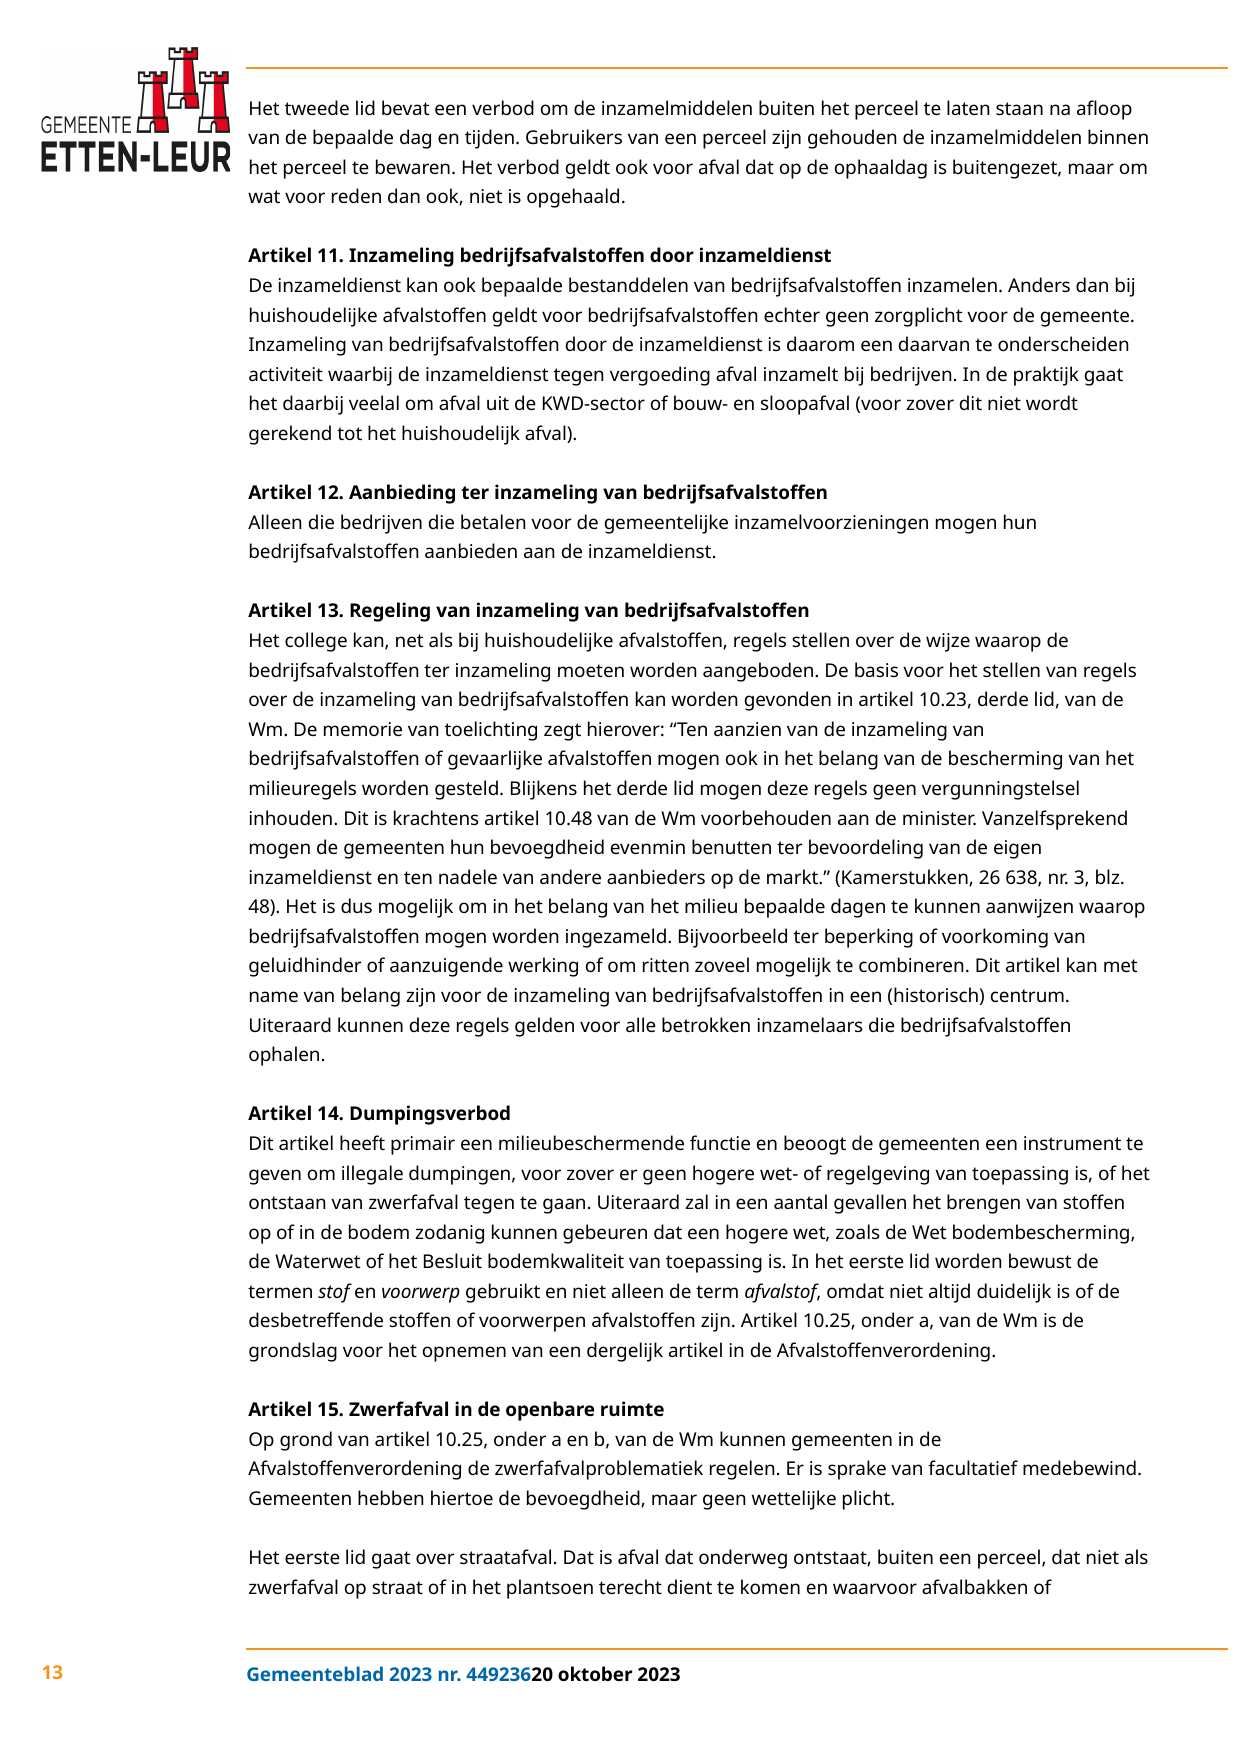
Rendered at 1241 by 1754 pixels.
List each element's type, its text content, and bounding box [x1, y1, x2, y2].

text Artikel 15. Zwerfafval in de openbare ruimte [248, 1396, 1152, 1422]
text De inzameldienst kan ook bepaalde bestanddelen van bedrijfsafvalstoffen inzamelen. Anders dan bij huishoudelijke afvalstoffen geldt voor bedrijfsafvalstoffen echter geen zorgplicht voor de gemeente. Inzameling van bedrijfsafvalstoffen door de inzameldienst is daarom een daarvan te onderscheiden activiteit waarbij de inzameldienst tegen vergoeding afval inzamelt bij bedrijven. In de praktijk gaat het daarbij veelal om afval uit de KWD-sector of bouw- en sloopafval (voor zover dit niet wordt gerekend tot het huishoudelijk afval). [248, 272, 1152, 446]
text Artikel 14. Dumpingsverbod [248, 1101, 1152, 1126]
text Artikel 12. Aanbieding ter inzameling van bedrijfsafvalstoffen [248, 479, 1152, 505]
text Dit artikel heeft primair een milieubeschermende functie en beoogt de gemeenten een instrument te geven om illegale dumpingen, voor zover er geen hogere wet- of regelgeving van toepassing is, of het ontstaan van zwerfafval tegen te gaan. Uiteraard zal in een aantal gevallen het brengen van stoffen op of in de bodem zodanig kunnen gebeuren dat een hogere wet, zoals de Wet bodembescherming, de Waterwet of het Besluit bodemkwaliteit van toepassing is. In het eerste lid worden bewust de termen stof en voorwerp gebruikt en niet alleen de term afvalstof, omdat niet altijd duidelijk is of de desbetreffende stoffen of voorwerpen afvalstoffen zijn. Artikel 10.25, onder a, van de Wm is de grondslag voor het opnemen van een dergelijk artikel in de Afvalstoffenverordening. [248, 1130, 1152, 1363]
text Artikel 11. Inzameling bedrijfsafvalstoffen door inzameldienst [248, 243, 1152, 268]
text Het college kan, net als bij huishoudelijke afvalstoffen, regels stellen over de wijze waarop de bedrijfsafvalstoffen ter inzameling moeten worden aangeboden. De basis voor het stellen van regels over de inzameling van bedrijfsafvalstoffen kan worden gevonden in artikel 10.23, derde lid, van de Wm. De memorie van toelichting zegt hierover: “Ten aanzien van de inzameling van bedrijfsafvalstoffen of gevaarlijke afvalstoffen mogen ook in het belang van de bescherming van het milieuregels worden gesteld. Blijkens het derde lid mogen deze regels geen vergunningstelsel inhouden. Dit is krachtens artikel 10.48 van de Wm voorbehouden aan de minister. Vanzelfsprekend mogen de gemeenten hun bevoegdheid evenmin benutten ter bevoordeling van de eigen inzameldienst en ten nadele van andere aanbieders op de markt.” (Kamerstukken, 26 638, nr. 3, blz. 48). Het is dus mogelijk om in het belang van het milieu bepaalde dagen te kunnen aanwijzen waarop bedrijfsafvalstoffen mogen worden ingezameld. Bijvoorbeeld ter beperking of voorkoming van geluidhinder of aanzuigende werking of om ritten zoveel mogelijk te combineren. Dit artikel kan met name van belang zijn voor de inzameling van bedrijfsafvalstoffen in een (historisch) centrum. Uiteraard kunnen deze regels gelden voor alle betrokken inzamelaars die bedrijfsafvalstoffen ophalen. [248, 627, 1152, 1067]
text Het tweede lid bevat een verbod om de inzamelmiddelen buiten het perceel te laten staan na afloop van de bepaalde dag en tijden. Gebruikers van een perceel zijn gehouden de inzamelmiddelen binnen het perceel te bewaren. Het verbod geldt ook voor afval dat op de ophaaldag is buitengezet, maar om wat voor reden dan ook, niet is opgehaald. [248, 95, 1152, 209]
text Het eerste lid gaat over straatafval. Dat is afval dat onderweg ontstaat, buiten een perceel, dat niet als zwerfafval op straat of in het plantsoen terecht dient te komen en waarvoor afvalbakken of [248, 1544, 1152, 1600]
text Artikel 13. Regeling van inzameling van bedrijfsafvalstoffen [248, 598, 1152, 623]
picture [41, 47, 231, 172]
text Alleen die bedrijven die betalen voor de gemeentelijke inzamelvoorzieningen mogen hun bedrijfsafvalstoffen aanbieden aan de inzameldienst. [248, 509, 1152, 564]
text Op grond van artikel 10.25, onder a en b, van de Wm kunnen gemeenten in de Afvalstoffenverordening de zwerfafvalproblematiek regelen. Er is sprake van facultatief medebewind. Gemeenten hebben hiertoe de bevoegdheid, maar geen wettelijke plicht. [248, 1426, 1152, 1511]
